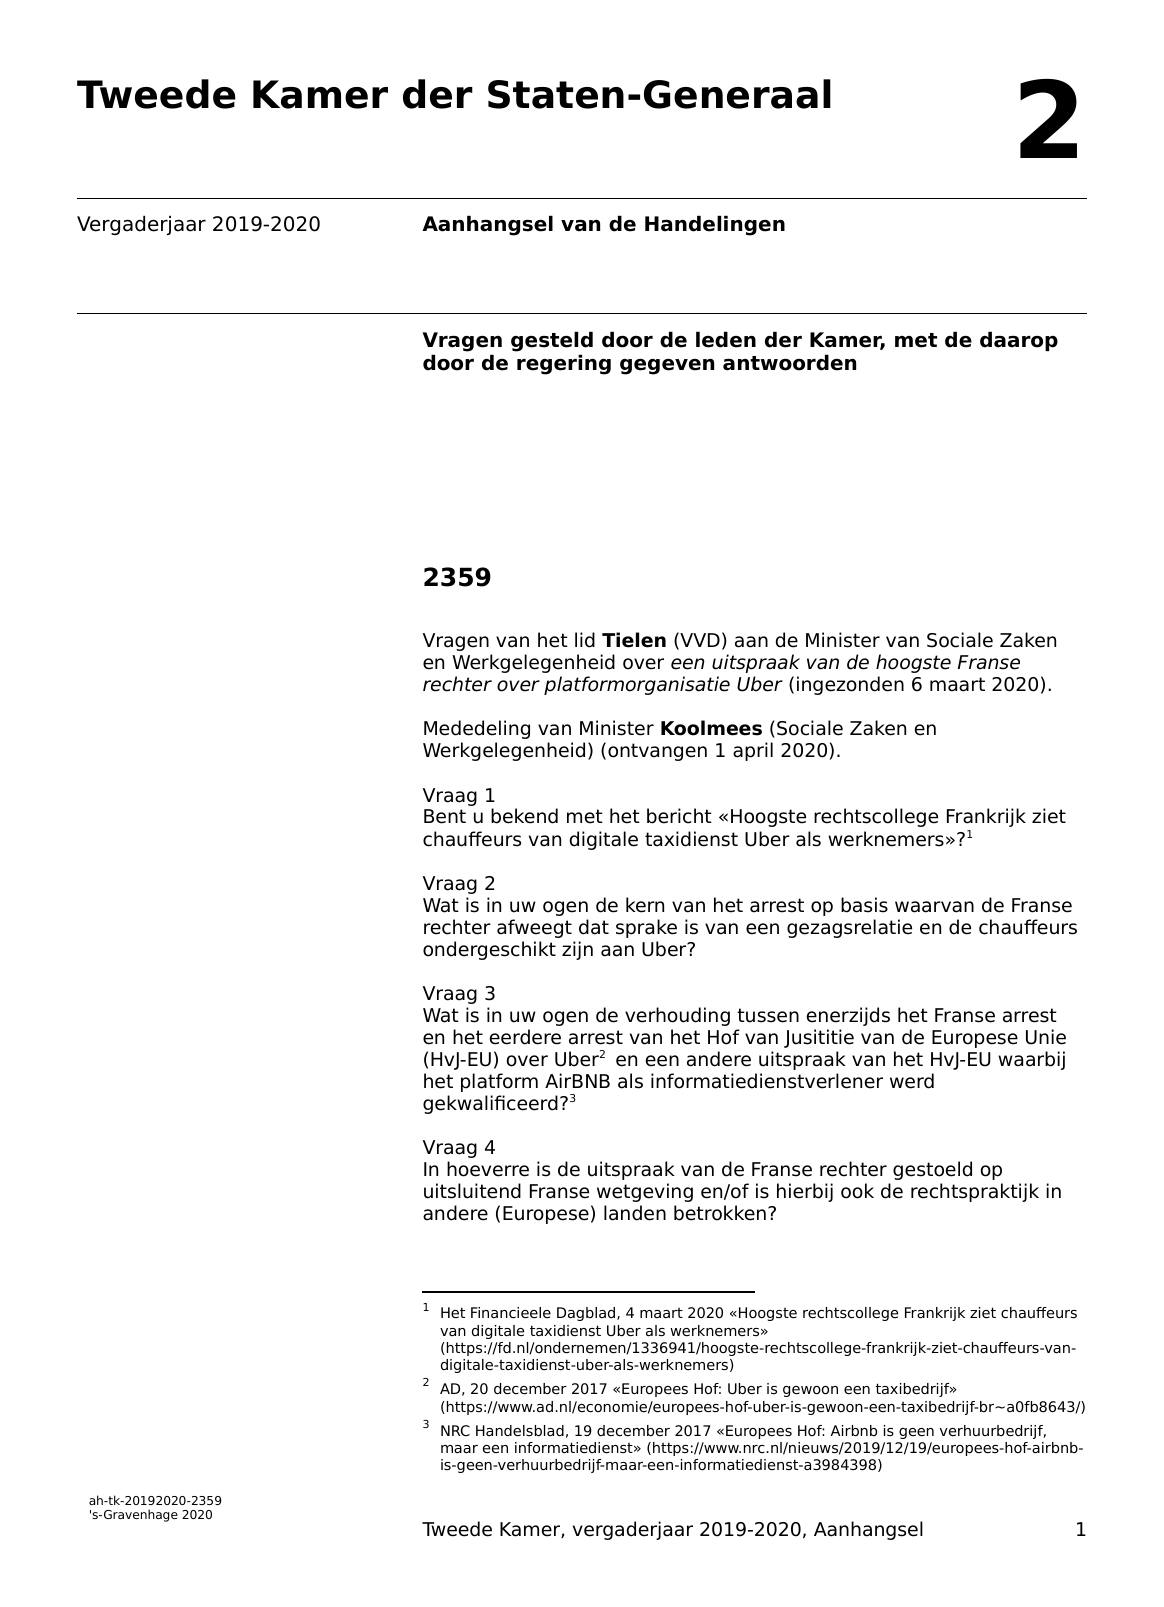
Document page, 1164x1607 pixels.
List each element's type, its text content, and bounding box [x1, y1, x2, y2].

text Wat is in uw ogen de kern van het arrest op basis waarvan de Franse rechter afweegt dat sprake is van een gezagsrelatie en de chauffeurs ondergeschikt zijn aan Uber? [422, 894, 1087, 961]
text 2359 [422, 563, 1087, 592]
text 's-Gravenhage 2020 [88, 1508, 323, 1522]
text ah-tk-20192020-2359 [88, 1494, 323, 1508]
table_cell Vergaderjaar 2019-2020 [77, 199, 422, 313]
text Vraag 2 [422, 873, 1087, 894]
text Wat is in uw ogen de verhouding tussen enerzijds het Franse arrest en het eerdere arrest van het Hof van Jusititie van de Europese Unie (HvJ-EU) over Uber en een andere uitspraak van het HvJ-EU waarbij het platform AirBNB als informatiedienstverlener werd gekwalificeerd? [422, 1005, 1087, 1114]
table_cell Aanhangsel van de Handelingen [422, 199, 1087, 313]
text In hoeverre is de uitspraak van de Franse rechter gestoeld op uitsluitend Franse wetgeving en/of is hierbij ook de rechtspraktijk in andere (Europese) landen betrokken? [422, 1159, 1087, 1225]
text NRC Handelsblad, 19 december 2017 «Europees Hof: Airbnb is geen verhuurbedrijf, maar een informatiedienst» (https://www.nrc.nl/nieuws/2019/12/19/europees-hof-airbnb-is-geen-verhuurbedrijf-maar-een-informatiedienst-a3984398) [422, 1418, 1087, 1474]
table_header Tweede Kamer der Staten-Generaal [77, 59, 886, 198]
table_header 2 [886, 59, 1087, 198]
table_cell [77, 314, 422, 375]
table_cell Vragen gesteld door de leden der Kamer, met de daarop door de regering gegeven antwoorden [422, 314, 1087, 375]
text AD, 20 december 2017 «Europees Hof: Uber is gewoon een taxibedrijf» (https://www.ad.nl/economie/europees-hof-uber-is-gewoon-een-taxibedrijf-br~a0fb8643/) [422, 1377, 1087, 1416]
text Mededeling van Minister Koolmees (Sociale Zaken en Werkgelegenheid) (ontvangen 1 april 2020). [422, 718, 1087, 762]
text Het Financieele Dagblad, 4 maart 2020 «Hoogste rechtscollege Frankrijk ziet chauffeurs van digitale taxidienst Uber als werknemers» (https://fd.nl/ondernemen/1336941/hoogste-rechtscollege-frankrijk-ziet-chauffeurs-van-digitale-taxidienst-uber-als-werknemers) [422, 1301, 1087, 1374]
text Vraag 3 [422, 983, 1087, 1005]
text Bent u bekend met het bericht «Hoogste rechtscollege Frankrijk ziet chauffeurs van digitale taxidienst Uber als werknemers»? [422, 806, 1087, 850]
text Vraag 4 [422, 1137, 1087, 1159]
text Vraag 1 [422, 784, 1087, 806]
text Vragen van het lid Tielen (VVD) aan de Minister van Sociale Zaken en Werkgelegenheid over een uitspraak van de hoogste Franse rechter over platformorganisatie Uber (ingezonden 6 maart 2020). [422, 630, 1087, 696]
